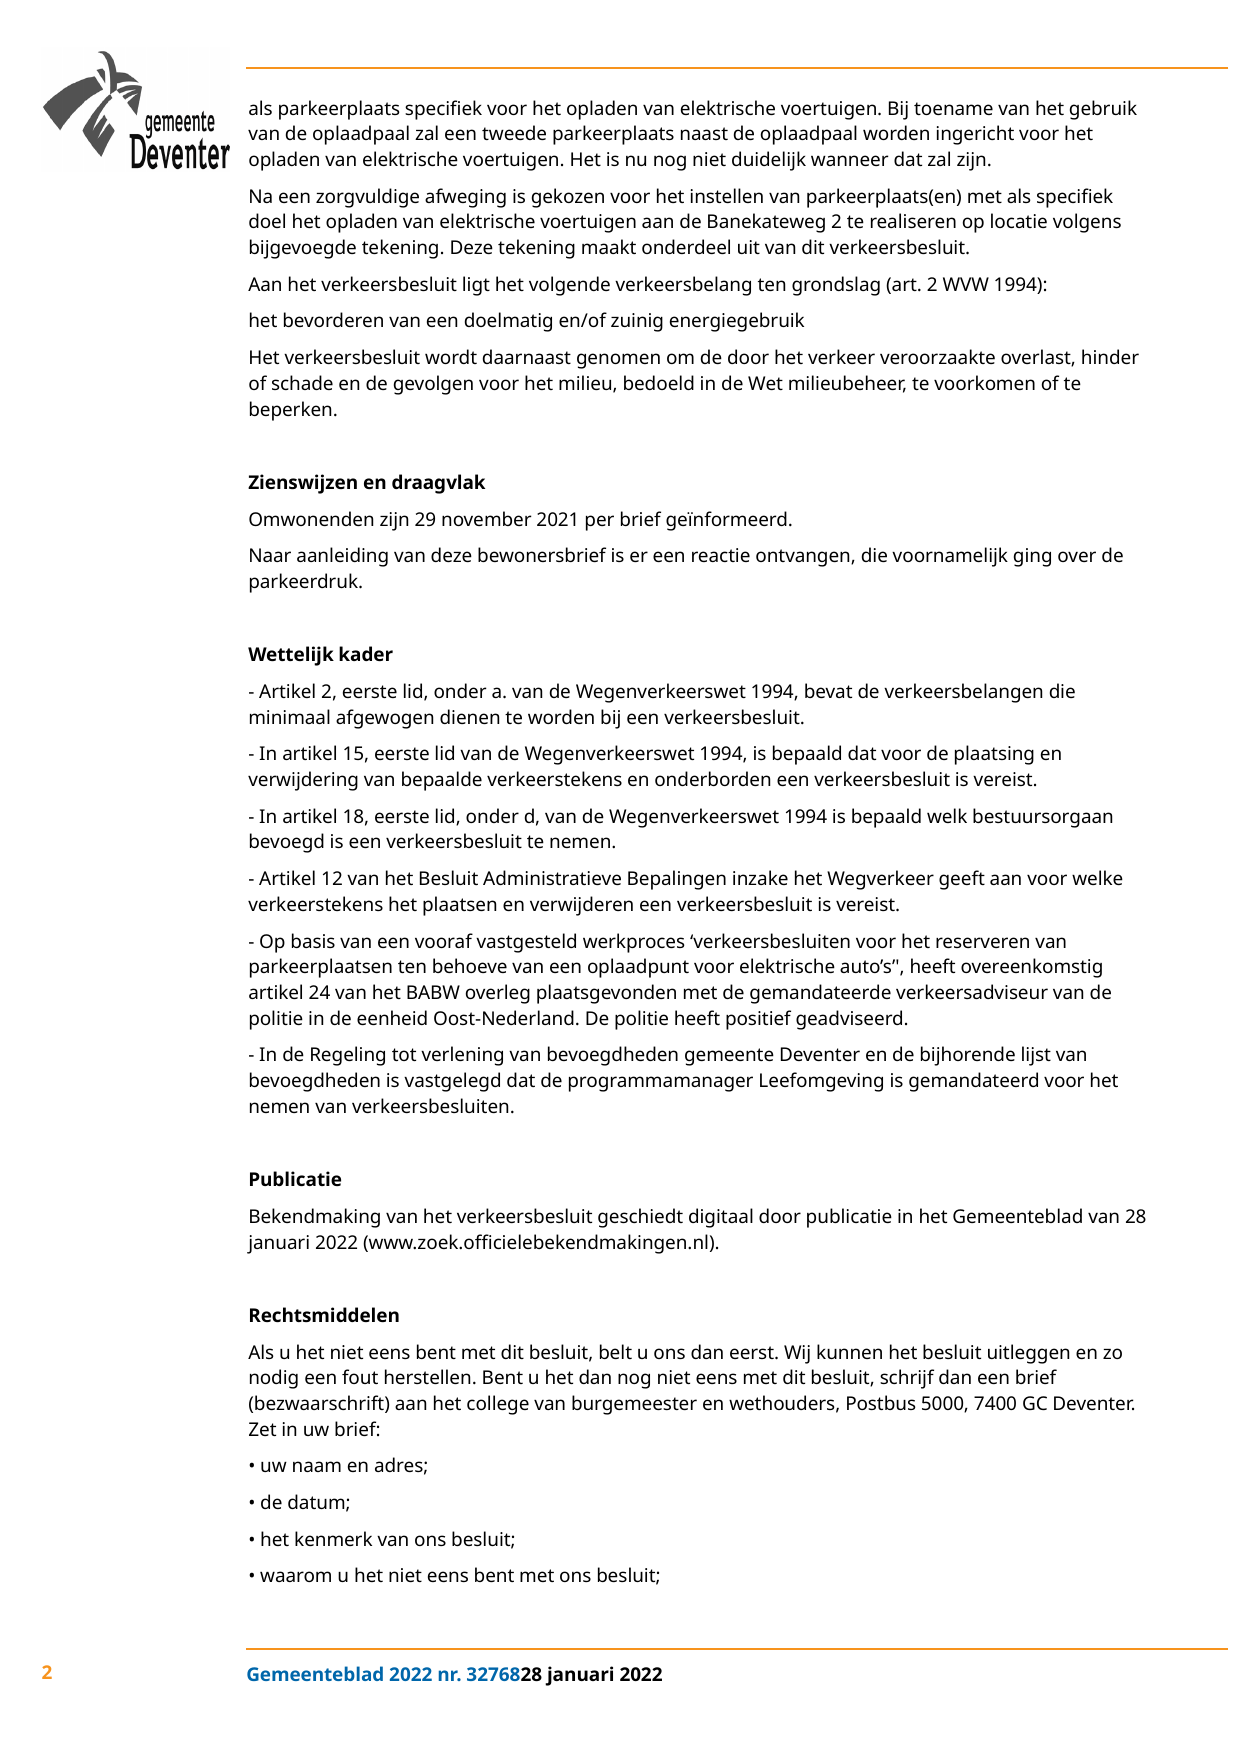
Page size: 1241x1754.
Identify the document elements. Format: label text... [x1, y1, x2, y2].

text - Artikel 2, eerste lid, onder a. van de Wegenverkeerswet 1994, bevat de verkeersbelangen die minimaal afgewogen dienen te worden bij een verkeersbesluit. [248, 678, 1152, 730]
text Na een zorgvuldige afweging is gekozen voor het instellen van parkeerplaats(en) met als specifiek doel het opladen van elektrische voertuigen aan de Banekateweg 2 te realiseren op locatie volgens bijgevoegde tekening. Deze tekening maakt onderdeel uit van dit verkeersbesluit. [248, 183, 1152, 260]
text Zienswijzen en draagvlak [248, 469, 1152, 495]
text als parkeerplaats specifiek voor het opladen van elektrische voertuigen. Bij toename van het gebruik van de oplaadpaal zal een tweede parkeerplaats naast de oplaadpaal worden ingericht voor het opladen van elektrische voertuigen. Het is nu nog niet duidelijk wanneer dat zal zijn. [248, 95, 1152, 172]
text Wettelijk kader [248, 642, 1152, 667]
text • waarom u het niet eens bent met ons besluit; [248, 1563, 1152, 1588]
picture [41, 47, 231, 172]
text Publicatie [248, 1166, 1152, 1192]
text Omwonenden zijn 29 november 2021 per brief geïnformeerd. [248, 506, 1152, 532]
text • de datum; [248, 1489, 1152, 1515]
text - Artikel 12 van het Besluit Administratieve Bepalingen inzake het Wegverkeer geeft aan voor welke verkeerstekens het plaatsen en verwijderen een verkeersbesluit is vereist. [248, 865, 1152, 917]
text Bekendmaking van het verkeersbesluit geschiedt digitaal door publicatie in het Gemeenteblad van 28 januari 2022 (www.zoek.officielebekendmakingen.nl). [248, 1203, 1152, 1254]
text Het verkeersbesluit wordt daarnaast genomen om de door het verkeer veroorzaakte overlast, hinder of schade en de gevolgen voor het milieu, bedoeld in de Wet milieubeheer, te voorkomen of te beperken. [248, 344, 1152, 422]
text Aan het verkeersbesluit ligt het volgende verkeersbelang ten grondslag (art. 2 WVW 1994): [248, 271, 1152, 297]
text Rechtsmiddelen [248, 1302, 1152, 1328]
text - In artikel 15, eerste lid van de Wegenverkeerswet 1994, is bepaald dat voor de plaatsing en verwijdering van bepaalde verkeerstekens en onderborden een verkeersbesluit is vereist. [248, 741, 1152, 792]
text het bevorderen van een doelmatig en/of zuinig energiegebruik [248, 308, 1152, 333]
text - In de Regeling tot verlening van bevoegdheden gemeente Deventer en de bijhorende lijst van bevoegdheden is vastgelegd dat de programmamanager Leefomgeving is gemandateerd voor het nemen van verkeersbesluiten. [248, 1042, 1152, 1119]
text Als u het niet eens bent met dit besluit, belt u ons dan eerst. Wij kunnen het besluit uitleggen en zo nodig een fout herstellen. Bent u het dan nog niet eens met dit besluit, schrijf dan een brief (bezwaarschrift) aan het college van burgemeester en wethouders, Postbus 5000, 7400 GC Deventer. Zet in uw brief: [248, 1339, 1152, 1442]
text - In artikel 18, eerste lid, onder d, van de Wegenverkeerswet 1994 is bepaald welk bestuursorgaan bevoegd is een verkeersbesluit te nemen. [248, 803, 1152, 854]
text • het kenmerk van ons besluit; [248, 1526, 1152, 1552]
text Naar aanleiding van deze bewonersbrief is er een reactie ontvangen, die voornamelijk ging over de parkeerdruk. [248, 542, 1152, 594]
text - Op basis van een vooraf vastgesteld werkproces ‘verkeersbesluiten voor het reserveren van parkeerplaatsen ten behoeve van een oplaadpunt voor elektrische auto’s’', heeft overeenkomstig artikel 24 van het BABW overleg plaatsgevonden met de gemandateerde verkeersadviseur van de politie in de eenheid Oost-Nederland. De politie heeft positief geadviseerd. [248, 928, 1152, 1031]
text • uw naam en adres; [248, 1453, 1152, 1478]
